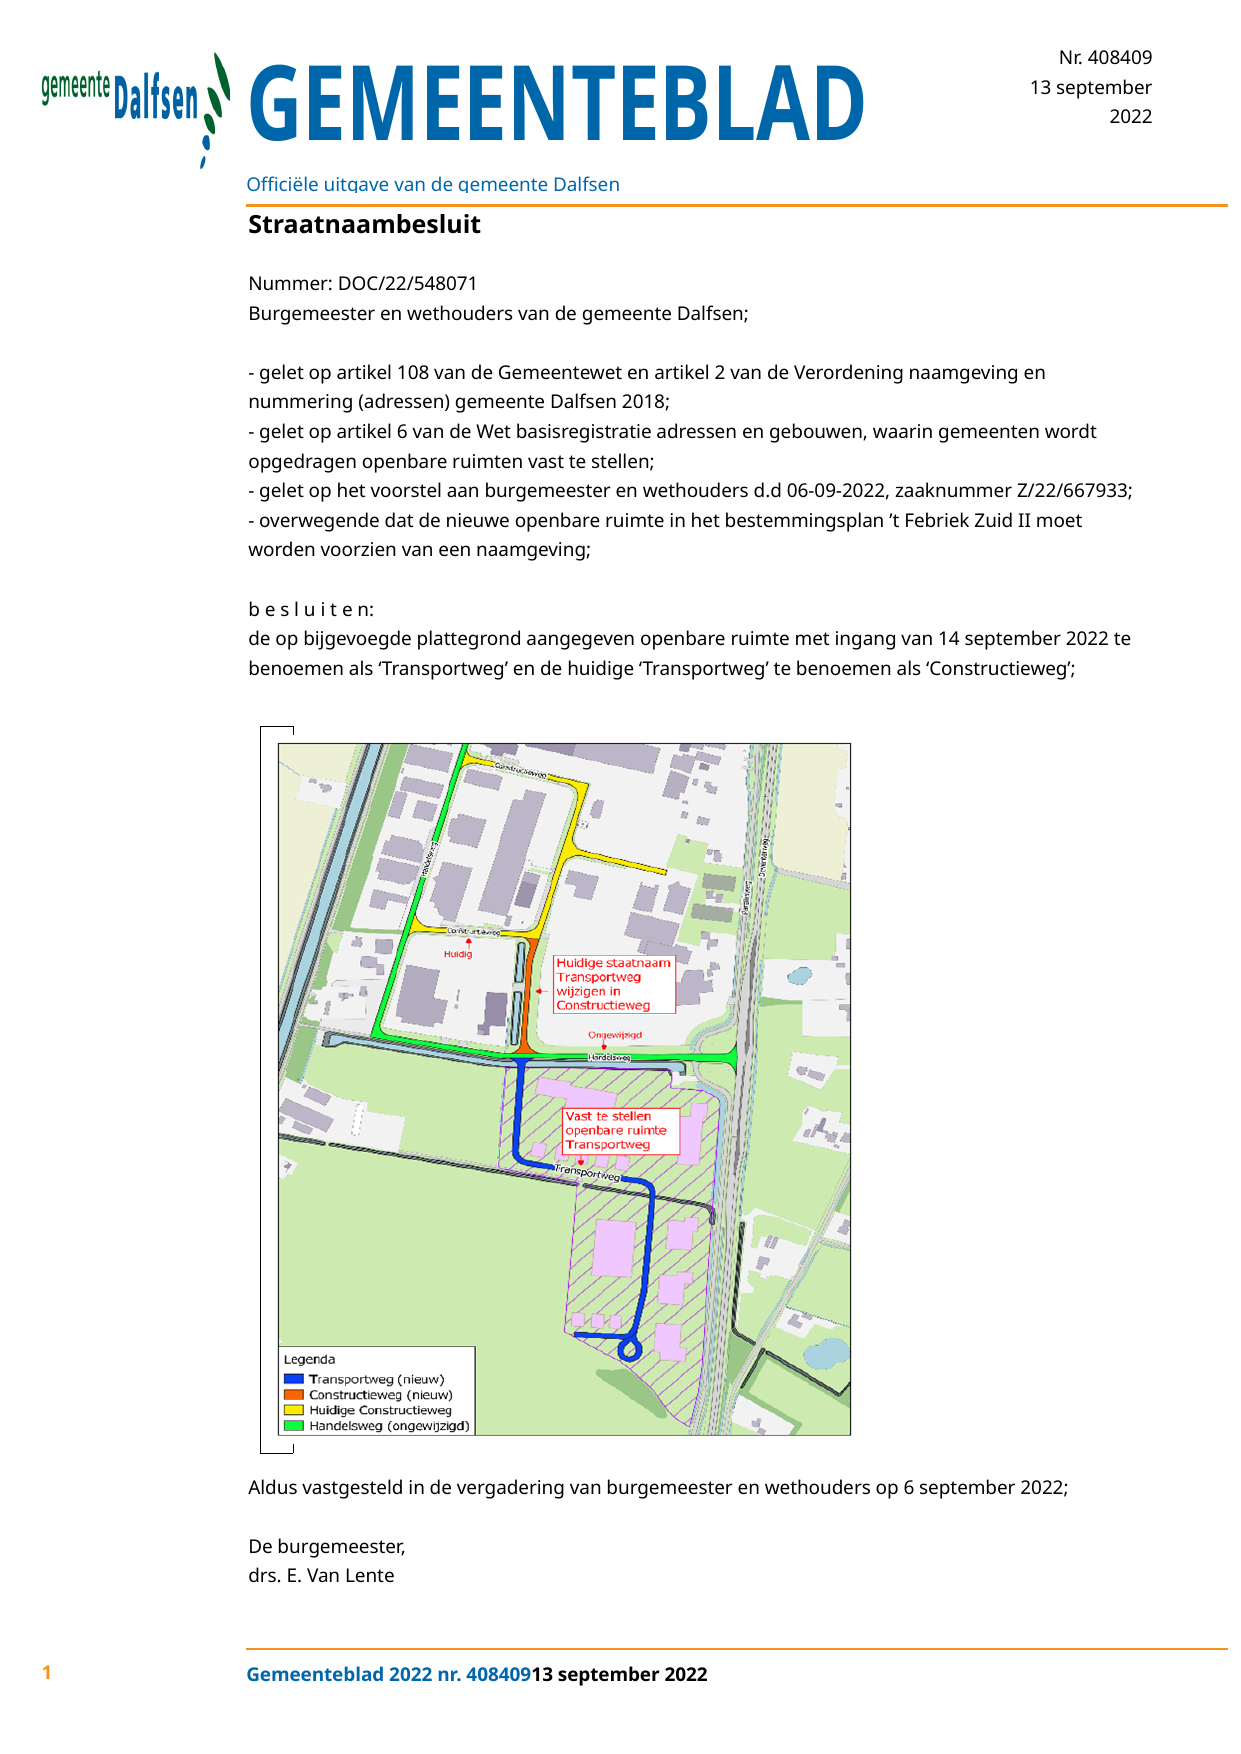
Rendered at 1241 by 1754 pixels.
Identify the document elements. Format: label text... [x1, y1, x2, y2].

picture [268, 735, 860, 1444]
text Nummer: DOC/22/548071 [248, 270, 1152, 296]
text Burgemeester en wethouders van de gemeente Dalfsen; [248, 300, 1152, 326]
text drs. E. Van Lente [248, 1563, 1152, 1588]
text - gelet op artikel 6 van de Wet basisregistratie adressen en gebouwen, waarin gemeenten wordt opgedragen openbare ruimten vast te stellen; [248, 418, 1152, 473]
text - gelet op artikel 108 van de Gemeentewet en artikel 2 van de Verordening naamgeving en nummering (adressen) gemeente Dalfsen 2018; [248, 359, 1152, 414]
picture [41, 47, 231, 172]
text b e s l u i t e n: [248, 596, 1152, 621]
text Aldus vastgesteld in de vergadering van burgemeester en wethouders op 6 september 2022; [248, 1474, 1152, 1499]
text Straatnaambesluit [248, 207, 1152, 241]
text - gelet op het voorstel aan burgemeester en wethouders d.d 06-09-2022, zaaknummer Z/22/667933; [248, 477, 1152, 503]
text De burgemeester, [248, 1533, 1152, 1559]
text de op bijgevoegde plattegrond aangegeven openbare ruimte met ingang van 14 september 2022 te benoemen als ‘Transportweg’ en de huidige ‘Transportweg’ te benoemen als ‘Constructieweg’; [248, 625, 1152, 681]
text - overwegende dat de nieuwe openbare ruimte in het bestemmingsplan ’t Febriek Zuid II moet worden voorzien van een naamgeving; [248, 507, 1152, 562]
